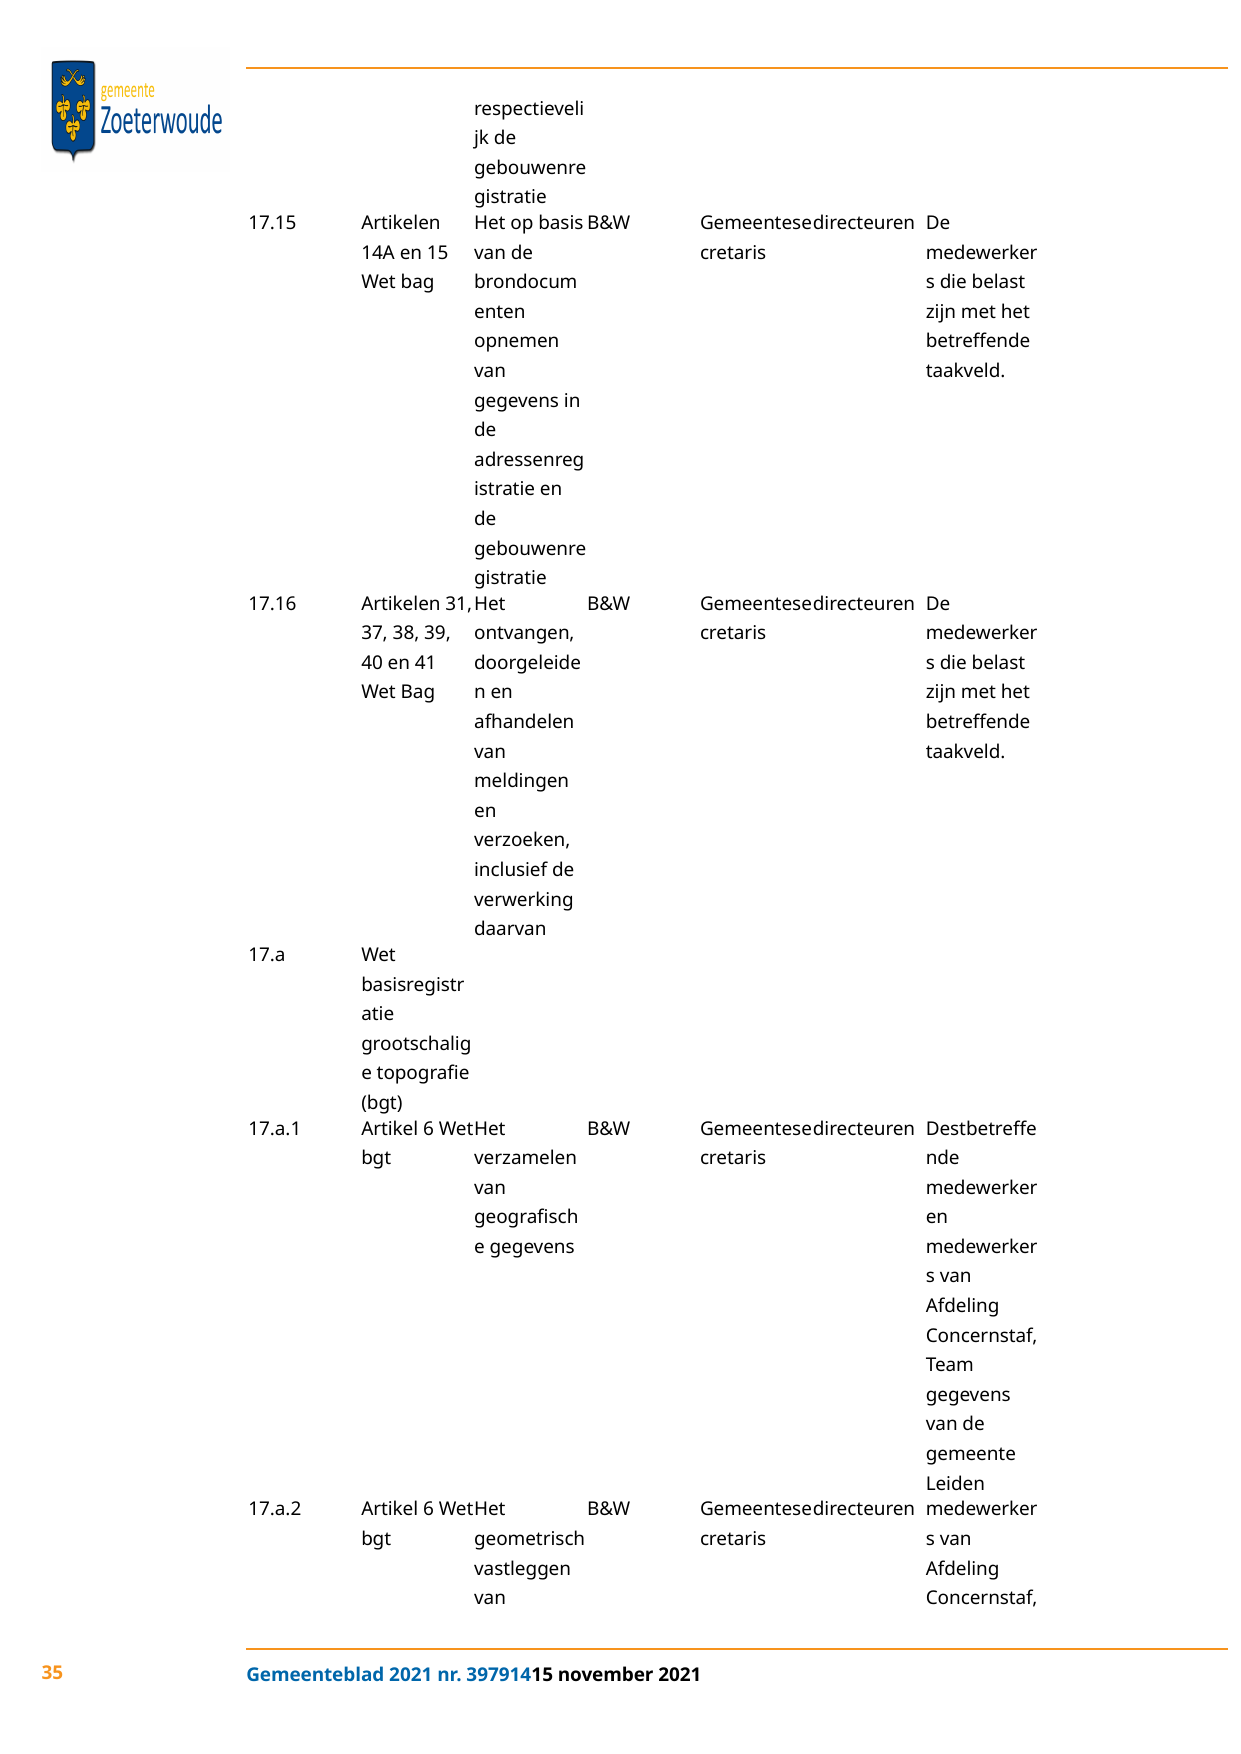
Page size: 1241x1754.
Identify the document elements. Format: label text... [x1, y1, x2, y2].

table_cell B&W [587, 590, 700, 941]
table_cell Wet basisregistratie grootschalige topografie (bgt) [361, 941, 474, 1115]
table_cell Artikel 6 Wet bgt [361, 1496, 474, 1610]
table_cell Artikelen 31, 37, 38, 39, 40 en 41 Wet Bag [361, 590, 474, 941]
table_cell Artikelen 14A en 15 Wet bag [361, 209, 474, 590]
table_cell 17.a.2 [248, 1496, 361, 1610]
table_cell Artikel 6 Wet bgt [361, 1115, 474, 1496]
table_cell 17.16 [248, 590, 361, 941]
table_cell Het ontvangen, doorgeleiden en afhandelen van meldingen en verzoeken, inclusief de verwerking daarvan [474, 590, 587, 941]
table_cell 17.a [248, 941, 361, 1115]
table_cell medewerkers van Afdeling Concernstaf, [926, 1496, 1038, 1610]
table_cell Het verzamelen van geografische gegevens [474, 1115, 587, 1496]
table_cell [926, 941, 1038, 1115]
table_cell Gemeentesecretaris [700, 1496, 813, 1610]
table_cell Het op basis van de brondocumenten opnemen van gegevens in de adressenregistratie en de gebouwenregistratie [474, 209, 587, 590]
table_cell De medewerkers die belast zijn met het betreffende taakveld. [926, 209, 1038, 590]
table_cell [1039, 1496, 1152, 1610]
table_cell Het geometrisch vastleggen van [474, 1496, 587, 1610]
table_cell [700, 95, 813, 209]
table_cell B&W [587, 209, 700, 590]
table_cell Gemeentesecretaris [700, 1115, 813, 1496]
picture [41, 47, 231, 172]
table_cell [248, 95, 361, 209]
table_cell [1039, 95, 1152, 209]
table_cell B&W [587, 1115, 700, 1496]
table_cell [1039, 209, 1152, 590]
table_cell directeuren [813, 1496, 926, 1610]
table_cell [361, 95, 474, 209]
table_cell directeuren [813, 209, 926, 590]
table_cell [1039, 1115, 1152, 1496]
table_cell [813, 941, 926, 1115]
table_cell [474, 941, 587, 1115]
table_cell [1039, 590, 1152, 941]
table_cell [813, 95, 926, 209]
table_cell De medewerkers die belast zijn met het betreffende taakveld. [926, 590, 1038, 941]
table_cell directeuren [813, 1115, 926, 1496]
table_cell B&W [587, 1496, 700, 1610]
table_cell Gemeentesecretaris [700, 590, 813, 941]
table_cell [926, 95, 1038, 209]
table_cell directeuren [813, 590, 926, 941]
table_cell respectievelijk de gebouwenregistratie [474, 95, 587, 209]
table_cell Destbetreffende medewerker en medewerkers van Afdeling Concernstaf, Team gegevens van de gemeente Leiden [926, 1115, 1038, 1496]
table_cell Gemeentesecretaris [700, 209, 813, 590]
table_cell 17.a.1 [248, 1115, 361, 1496]
table_cell [587, 95, 700, 209]
table_cell [1039, 941, 1152, 1115]
table_cell [587, 941, 700, 1115]
table_cell 17.15 [248, 209, 361, 590]
table_cell [700, 941, 813, 1115]
